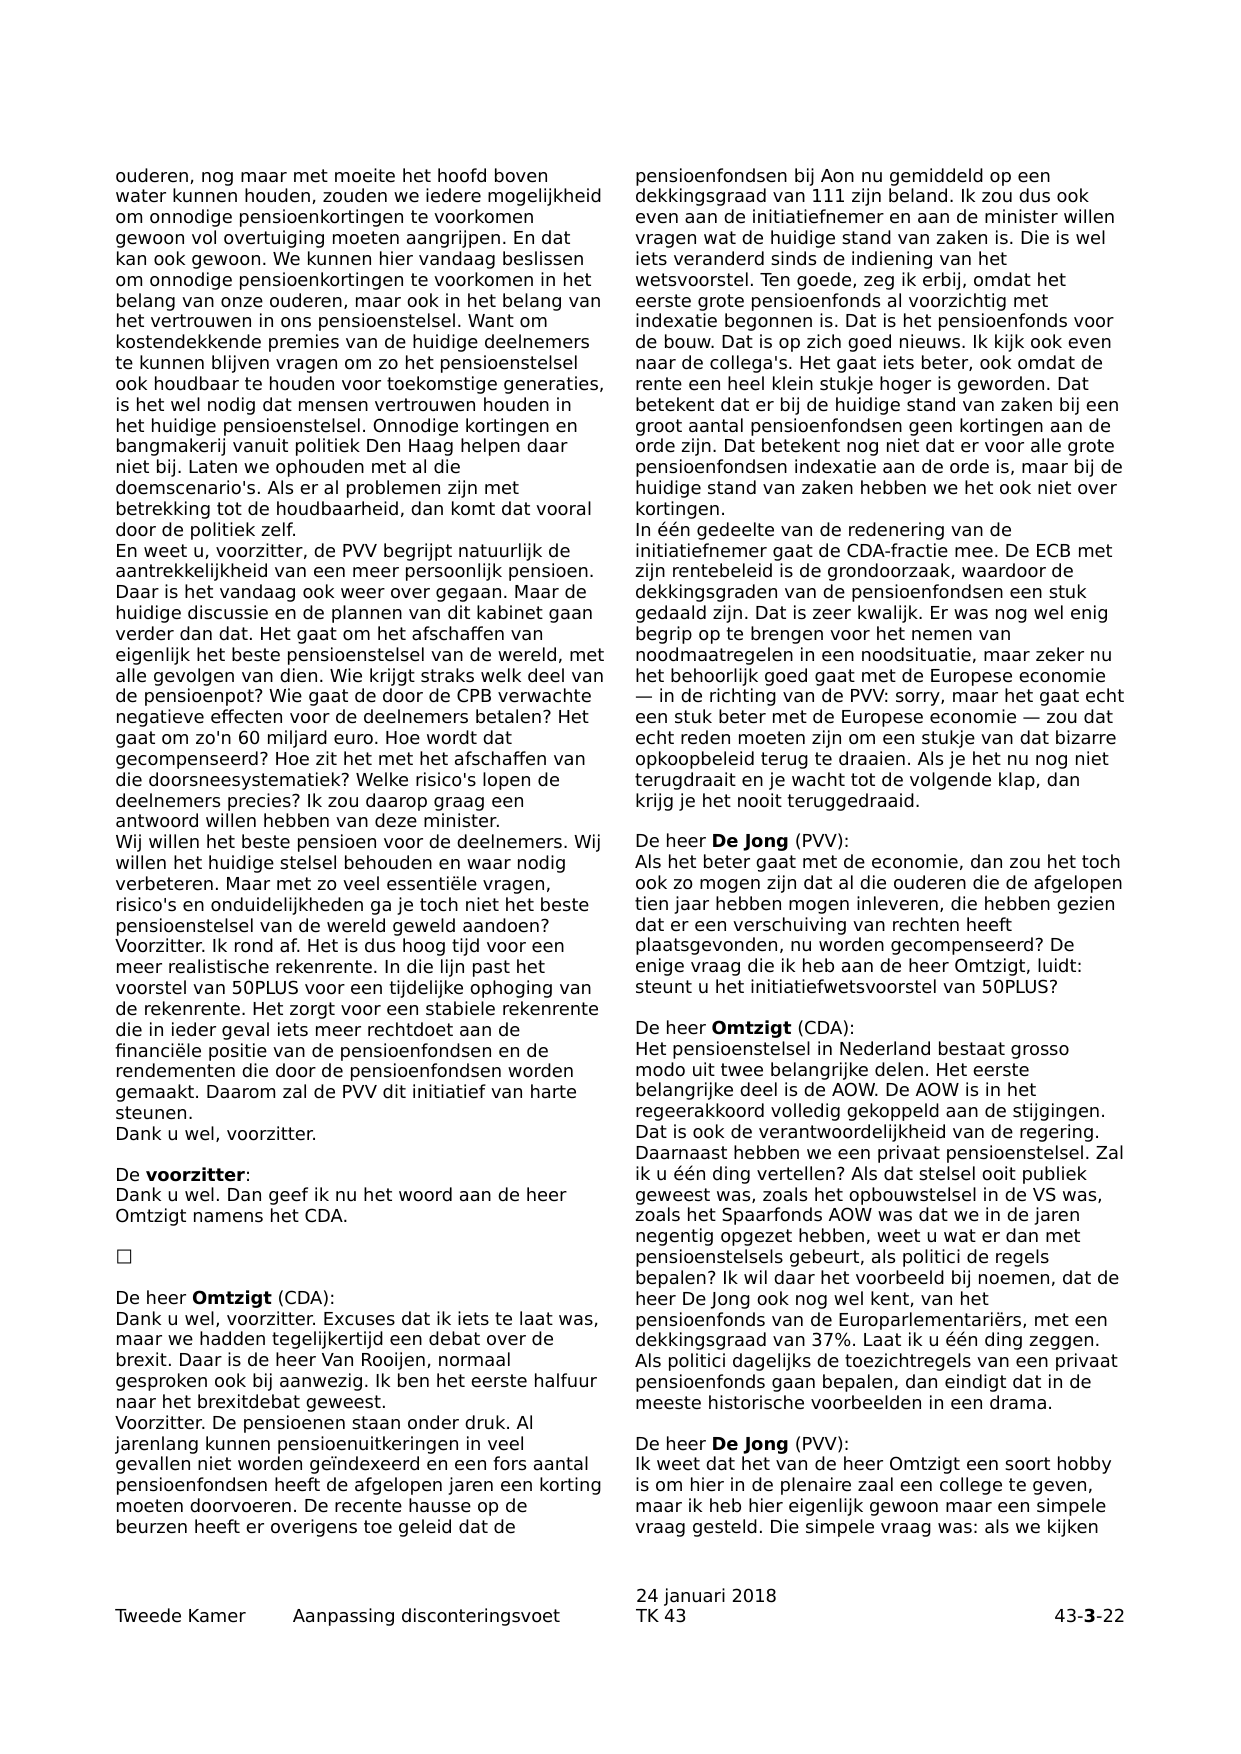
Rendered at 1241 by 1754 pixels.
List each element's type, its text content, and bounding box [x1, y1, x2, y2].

text Als het beter gaat met de economie, dan zou het toch ook zo mogen zijn dat al die ouderen die de afgelopen tien jaar hebben mogen inleveren, die hebben gezien dat er een verschuiving van rechten heeft plaatsgevonden, nu worden gecompenseerd? De enige vraag die ik heb aan de heer Omtzigt, luidt: steunt u het initiatiefwetsvoorstel van 50PLUS? [635, 852, 1125, 998]
text Wij willen het beste pensioen voor de deelnemers. Wij willen het huidige stelsel behouden en waar nodig verbeteren. Maar met zo veel essentiële vragen, risico's en onduidelijkheden ga je toch niet het beste pensioenstelsel van de wereld geweld aandoen? [115, 832, 605, 936]
text De voorzitter: [115, 1164, 605, 1185]
text En weet u, voorzitter, de PVV begrijpt natuurlijk de aantrekkelijkheid van een meer persoonlijk pensioen. Daar is het vandaag ook weer over gegaan. Maar de huidige discussie en de plannen van dit kabinet gaan verder dan dat. Het gaat om het afschaffen van eigenlijk het beste pensioenstelsel van de wereld, met alle gevolgen van dien. Wie krijgt straks welk deel van de pensioenpot? Wie gaat de door de CPB verwachte negatieve effecten voor de deelnemers betalen? Het gaat om zo'n 60 miljard euro. Hoe wordt dat gecompenseerd? Hoe zit het met het afschaffen van die doorsneesystematiek? Welke risico's lopen de deelnemers precies? Ik zou daarop graag een antwoord willen hebben van deze minister. [115, 540, 605, 832]
text Dank u wel, voorzitter. Excuses dat ik iets te laat was, maar we hadden tegelijkertijd een debat over de brexit. Daar is de heer Van Rooijen, normaal gesproken ook bij aanwezig. Ik ben het eerste halfuur naar het brexitdebat geweest. [115, 1308, 605, 1412]
text Het pensioenstelsel in Nederland bestaat grosso modo uit twee belangrijke delen. Het eerste belangrijke deel is de AOW. De AOW is in het regeerakkoord volledig gekoppeld aan de stijgingen. Dat is ook de verantwoordelijkheid van de regering. [635, 1038, 1125, 1143]
text De heer De Jong (PVV): [635, 831, 1125, 852]
text pensioenfondsen bij Aon nu gemiddeld op een dekkingsgraad van 111 zijn beland. Ik zou dus ook even aan de initiatiefnemer en aan de minister willen vragen wat de huidige stand van zaken is. Die is wel iets veranderd sinds de indiening van het wetsvoorstel. Ten goede, zeg ik erbij, omdat het eerste grote pensioenfonds al voorzichtig met indexatie begonnen is. Dat is het pensioenfonds voor de bouw. Dat is op zich goed nieuws. Ik kijk ook even naar de collega's. Het gaat iets beter, ook omdat de rente een heel klein stukje hoger is geworden. Dat betekent dat er bij de huidige stand van zaken bij een groot aantal pensioenfondsen geen kortingen aan de orde zijn. Dat betekent nog niet dat er voor alle grote pensioenfondsen indexatie aan de orde is, maar bij de huidige stand van zaken hebben we het ook niet over kortingen. [635, 165, 1125, 519]
text De heer Omtzigt (CDA): [115, 1288, 605, 1308]
text Voorzitter. De pensioenen staan onder druk. Al jarenlang kunnen pensioenuitkeringen in veel gevallen niet worden geïndexeerd en een fors aantal pensioenfondsen heeft de afgelopen jaren een korting moeten doorvoeren. De recente hausse op de beurzen heeft er overigens toe geleid dat de [115, 1412, 605, 1537]
text De heer Omtzigt (CDA): [635, 1018, 1125, 1038]
text Ik weet dat het van de heer Omtzigt een soort hobby is om hier in de plenaire zaal een college te geven, maar ik heb hier eigenlijk gewoon maar een simpele vraag gesteld. Die simpele vraag was: als we kijken [635, 1454, 1125, 1537]
text Dank u wel, voorzitter. [115, 1124, 605, 1144]
text Daarnaast hebben we een privaat pensioenstelsel. Zal ik u één ding vertellen? Als dat stelsel ooit publiek geweest was, zoals het opbouwstelsel in de VS was, zoals het Spaarfonds AOW was dat we in de jaren negentig opgezet hebben, weet u wat er dan met pensioenstelsels gebeurt, als politici de regels bepalen? Ik wil daar het voorbeeld bij noemen, dat de heer De Jong ook nog wel kent, van het pensioenfonds van de Europarlementariërs, met een dekkingsgraad van 37%. Laat ik u één ding zeggen. Als politici dagelijks de toezichtregels van een privaat pensioenfonds gaan bepalen, dan eindigt dat in de meeste historische voorbeelden in een drama. [635, 1143, 1125, 1413]
text ouderen, nog maar met moeite het hoofd boven water kunnen houden, zouden we iedere mogelijkheid om onnodige pensioenkortingen te voorkomen gewoon vol overtuiging moeten aangrijpen. En dat kan ook gewoon. We kunnen hier vandaag beslissen om onnodige pensioenkortingen te voorkomen in het belang van onze ouderen, maar ook in het belang van het vertrouwen in ons pensioenstelsel. Want om kostendekkende premies van de huidige deelnemers te kunnen blijven vragen om zo het pensioenstelsel ook houdbaar te houden voor toekomstige generaties, is het wel nodig dat mensen vertrouwen houden in het huidige pensioenstelsel. Onnodige kortingen en bangmakerij vanuit politiek Den Haag helpen daar niet bij. Laten we ophouden met al die doemscenario's. Als er al problemen zijn met betrekking tot de houdbaarheid, dan komt dat vooral door de politiek zelf. [115, 165, 605, 540]
text De heer De Jong (PVV): [635, 1433, 1125, 1454]
text Voorzitter. Ik rond af. Het is dus hoog tijd voor een meer realistische rekenrente. In die lijn past het voorstel van 50PLUS voor een tijdelijke ophoging van de rekenrente. Het zorgt voor een stabiele rekenrente die in ieder geval iets meer rechtdoet aan de financiële positie van de pensioenfondsen en de rendementen die door de pensioenfondsen worden gemaakt. Daarom zal de PVV dit initiatief van harte steunen. [115, 936, 605, 1124]
text In één gedeelte van de redenering van de initiatiefnemer gaat de CDA-fractie mee. De ECB met zijn rentebeleid is de grondoorzaak, waardoor de dekkingsgraden van de pensioenfondsen een stuk gedaald zijn. Dat is zeer kwalijk. Er was nog wel enig begrip op te brengen voor het nemen van noodmaatregelen in een noodsituatie, maar zeker nu het behoorlijk goed gaat met de Europese economie — in de richting van de PVV: sorry, maar het gaat echt een stuk beter met de Europese economie — zou dat echt reden moeten zijn om een stukje van dat bizarre opkoopbeleid terug te draaien. Als je het nu nog niet terugdraait en je wacht tot de volgende klap, dan krijg je het nooit teruggedraaid. [635, 519, 1125, 811]
text ⬜ [115, 1247, 605, 1268]
text Dank u wel. Dan geef ik nu het woord aan de heer Omtzigt namens het CDA. [115, 1185, 605, 1227]
